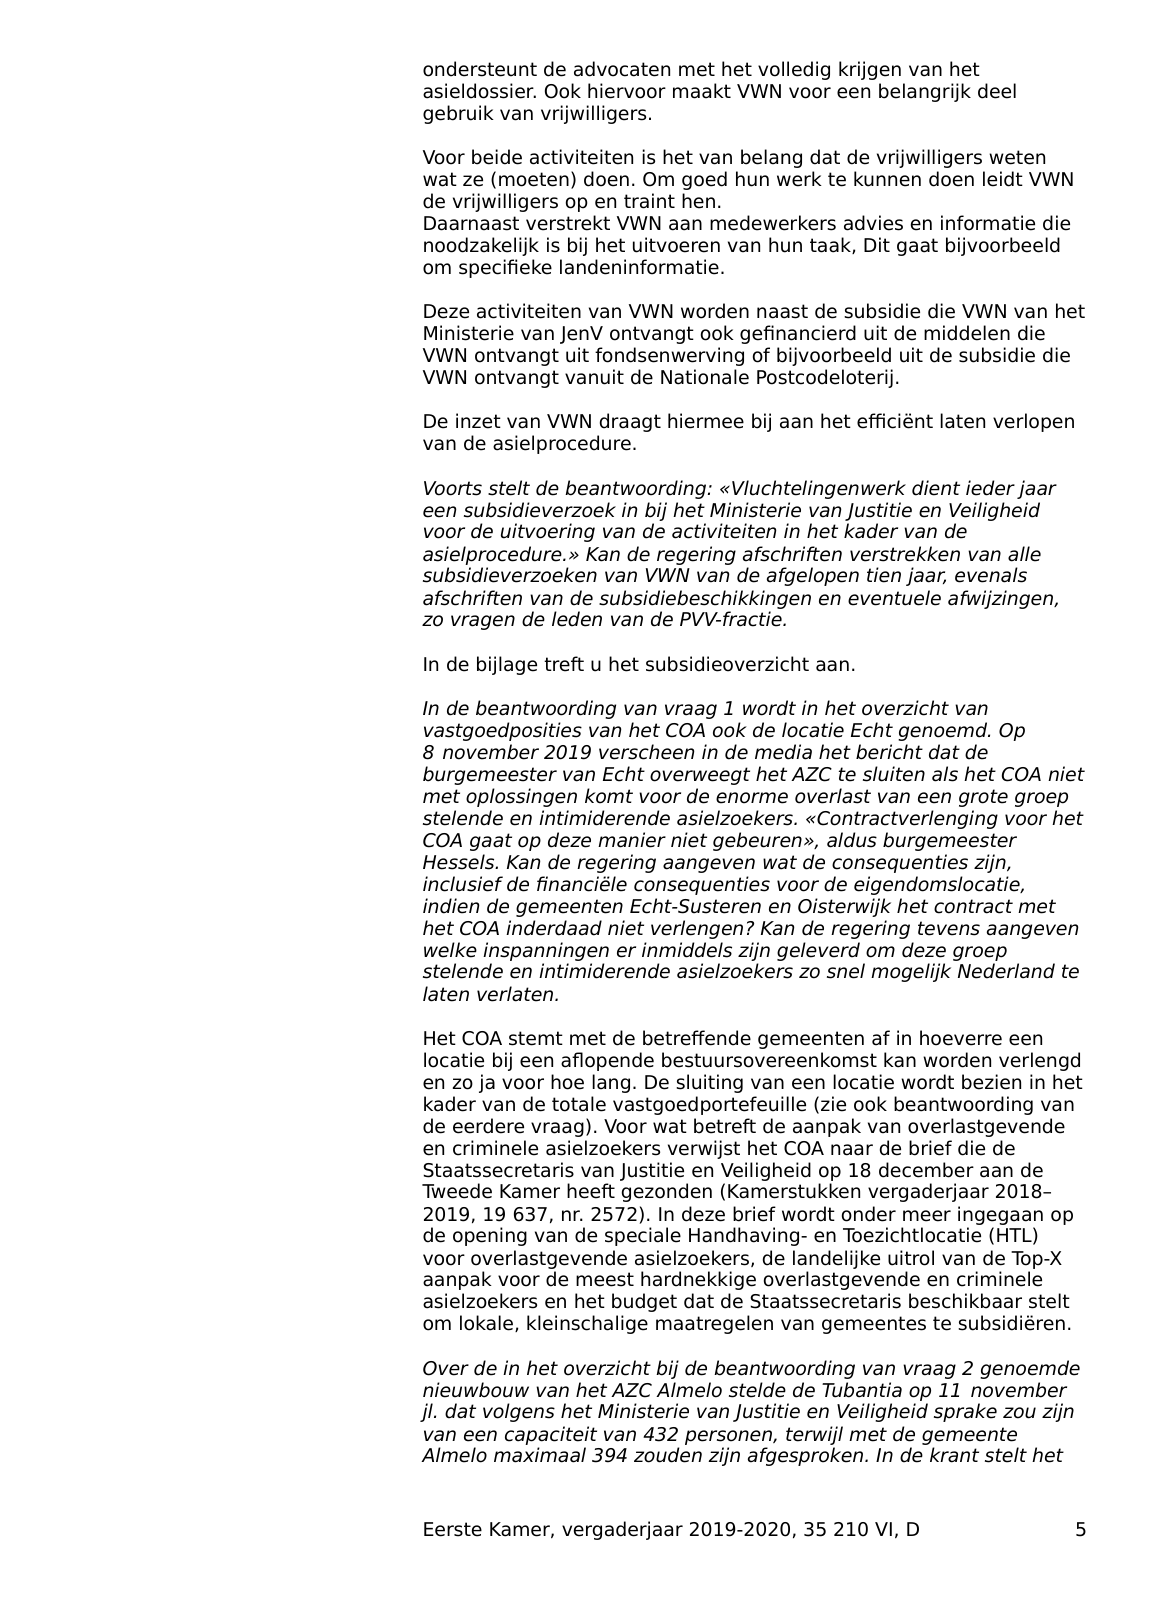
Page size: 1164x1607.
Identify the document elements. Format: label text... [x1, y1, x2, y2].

text Daarnaast verstrekt VWN aan medewerkers advies en informatie die noodzakelijk is bij het uitvoeren van hun taak, Dit gaat bijvoorbeeld om specifieke landeninformatie. [422, 213, 1087, 279]
text Voor beide activiteiten is het van belang dat de vrijwilligers weten wat ze (moeten) doen. Om goed hun werk te kunnen doen leidt VWN de vrijwilligers op en traint hen. [422, 147, 1087, 213]
text Over de in het overzicht bij de beantwoording van vraag 2 genoemde nieuwbouw van het AZC Almelo stelde de Tubantia op 11 november jl. dat volgens het Ministerie van Justitie en Veiligheid sprake zou zijn van een capaciteit van 432 personen, terwijl met de gemeente Almelo maximaal 394 zouden zijn afgesproken. In de krant stelt het [422, 1357, 1087, 1467]
text Voorts stelt de beantwoording: «Vluchtelingenwerk dient ieder jaar een subsidieverzoek in bij het Ministerie van Justitie en Veiligheid voor de uitvoering van de activiteiten in het kader van de asielprocedure.» Kan de regering afschriften verstrekken van alle subsidieverzoeken van VWN van de afgelopen tien jaar, evenals afschriften van de subsidiebeschikkingen en eventuele afwijzingen, zo vragen de leden van de PVV-fractie. [422, 477, 1087, 631]
text In de bijlage treft u het subsidieoverzicht aan. [422, 653, 1087, 676]
text In de beantwoording van vraag 1 wordt in het overzicht van vastgoedposities van het COA ook de locatie Echt genoemd. Op 8 november 2019 verscheen in de media het bericht dat de burgemeester van Echt overweegt het AZC te sluiten als het COA niet met oplossingen komt voor de enorme overlast van een grote groep stelende en intimiderende asielzoekers. «Contractverlenging voor het COA gaat op deze manier niet gebeuren», aldus burgemeester Hessels. Kan de regering aangeven wat de consequenties zijn, inclusief de financiële consequenties voor de eigendomslocatie, indien de gemeenten Echt-Susteren en Oisterwijk het contract met het COA inderdaad niet verlengen? Kan de regering tevens aangeven welke inspanningen er inmiddels zijn geleverd om deze groep stelende en intimiderende asielzoekers zo snel mogelijk Nederland te laten verlaten. [422, 698, 1087, 1005]
text De inzet van VWN draagt hiermee bij aan het efficiënt laten verlopen van de asielprocedure. [422, 411, 1087, 455]
text Het COA stemt met de betreffende gemeenten af in hoeverre een locatie bij een aflopende bestuursovereenkomst kan worden verlengd en zo ja voor hoe lang. De sluiting van een locatie wordt bezien in het kader van de totale vastgoedportefeuille (zie ook beantwoording van de eerdere vraag). Voor wat betreft de aanpak van overlastgevende en criminele asielzoekers verwijst het COA naar de brief die de Staatssecretaris van Justitie en Veiligheid op 18 december aan de Tweede Kamer heeft gezonden (Kamerstukken vergaderjaar 2018–2019, 19 637, nr. 2572). In deze brief wordt onder meer ingegaan op de opening van de speciale Handhaving- en Toezichtlocatie (HTL) voor overlastgevende asielzoekers, de landelijke uitrol van de Top-X aanpak voor de meest hardnekkige overlastgevende en criminele asielzoekers en het budget dat de Staatssecretaris beschikbaar stelt om lokale, kleinschalige maatregelen van gemeentes te subsidiëren. [422, 1028, 1087, 1335]
text Deze activiteiten van VWN worden naast de subsidie die VWN van het Ministerie van JenV ontvangt ook gefinancierd uit de middelen die VWN ontvangt uit fondsenwerving of bijvoorbeeld uit de subsidie die VWN ontvangt vanuit de Nationale Postcodeloterij. [422, 301, 1087, 389]
text ondersteunt de advocaten met het volledig krijgen van het asieldossier. Ook hiervoor maakt VWN voor een belangrijk deel gebruik van vrijwilligers. [422, 59, 1087, 125]
